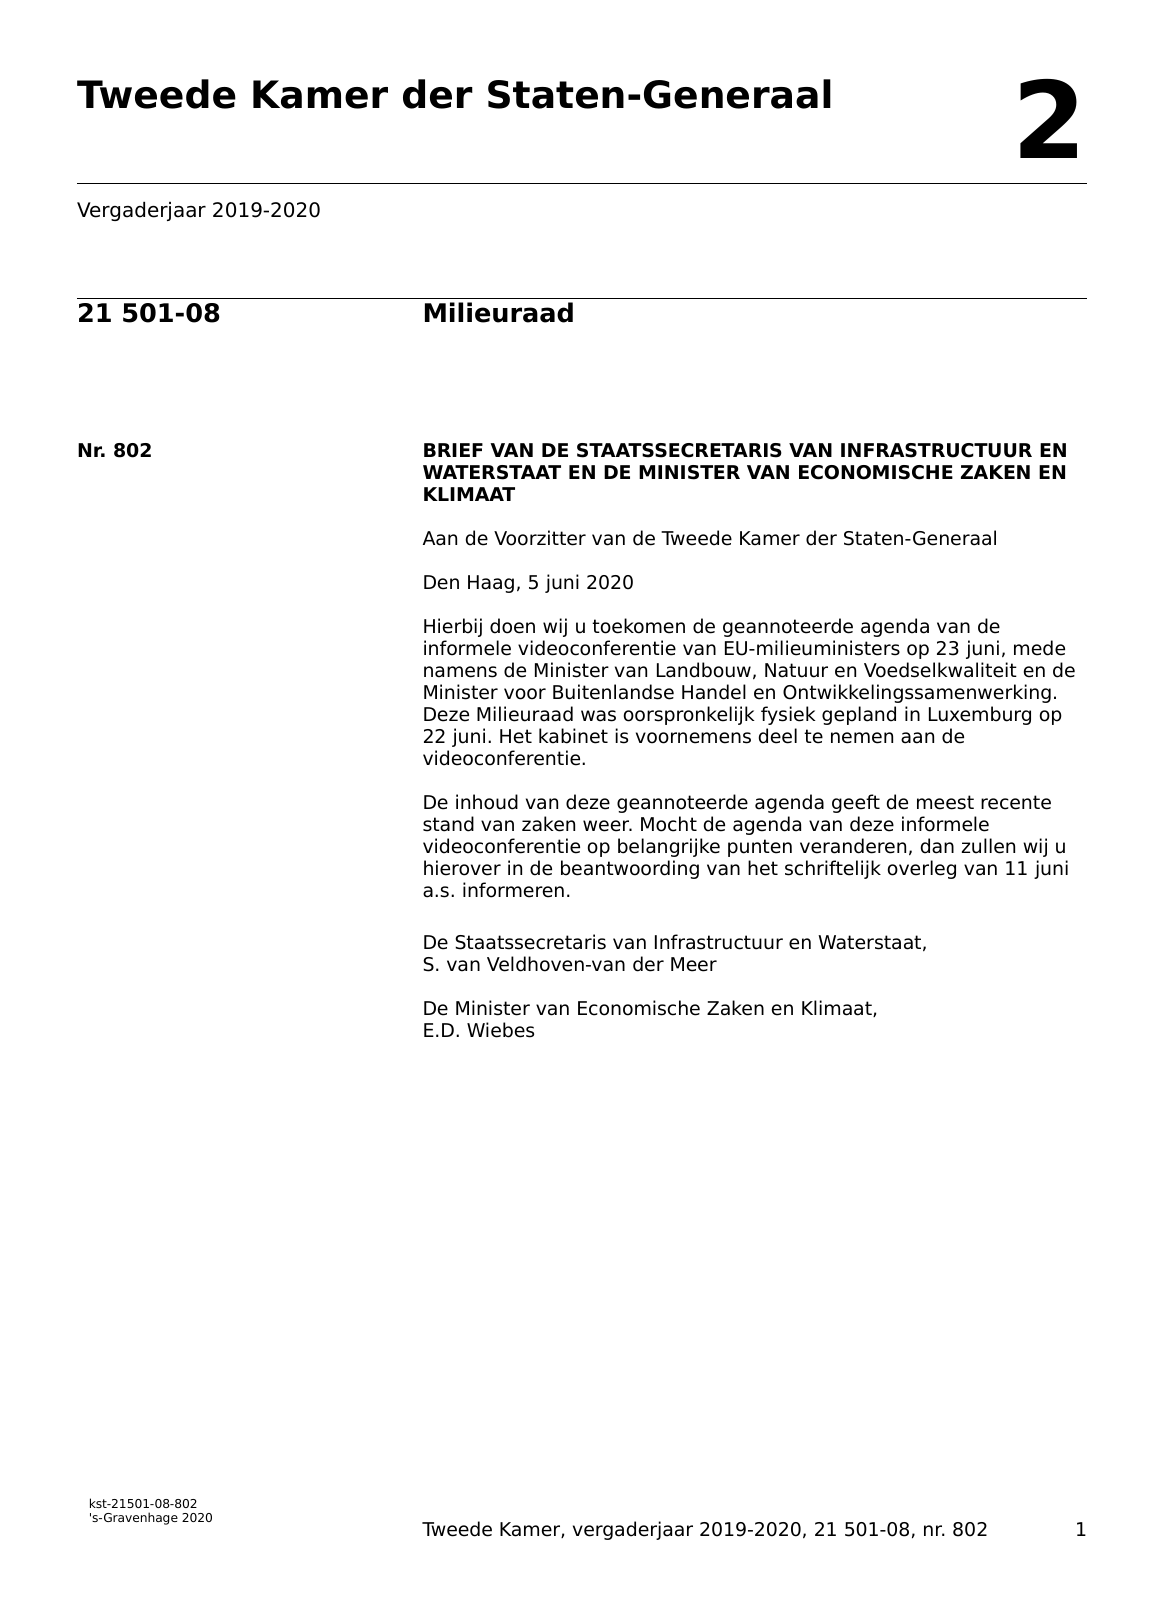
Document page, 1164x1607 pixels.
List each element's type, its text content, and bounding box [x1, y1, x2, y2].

text Den Haag, 5 juni 2020 [422, 572, 1087, 594]
text kst-21501-08-802 [88, 1497, 323, 1511]
text Hierbij doen wij u toekomen de geannoteerde agenda van de informele videoconferentie van EU-milieuministers op 23 juni, mede namens de Minister van Landbouw, Natuur en Voedselkwaliteit en de Minister voor Buitenlandse Handel en Ontwikkelingssamenwerking. Deze Milieuraad was oorspronkelijk fysiek gepland in Luxemburg op 22 juni. Het kabinet is voornemens deel te nemen aan de videoconferentie. [422, 616, 1087, 770]
table_cell Vergaderjaar 2019-2020 [77, 184, 1087, 298]
text De inhoud van deze geannoteerde agenda geeft de meest recente stand van zaken weer. Mocht de agenda van deze informele videoconferentie op belangrijke punten veranderen, dan zullen wij u hierover in de beantwoording van het schriftelijk overleg van 11 juni a.s. informeren. [422, 792, 1087, 902]
text 's-Gravenhage 2020 [88, 1511, 323, 1525]
text De Staatssecretaris van Infrastructuur en Waterstaat, S. van Veldhoven-van der Meer [422, 932, 1087, 976]
text De Minister van Economische Zaken en Klimaat, E.D. Wiebes [422, 998, 1087, 1042]
table_header 2 [886, 59, 1087, 183]
table_header Tweede Kamer der Staten-Generaal [77, 59, 886, 183]
subtitle Nr. 802 BRIEF VAN DE STAATSSECRETARIS VAN INFRASTRUCTUUR EN WATERSTAAT EN DE MINISTER VAN ECONOMISCHE ZAKEN EN KLIMAAT [77, 440, 1087, 506]
text Aan de Voorzitter van de Tweede Kamer der Staten-Generaal [422, 528, 1087, 550]
subtitle 21 501-08 Milieuraad [77, 299, 1087, 329]
